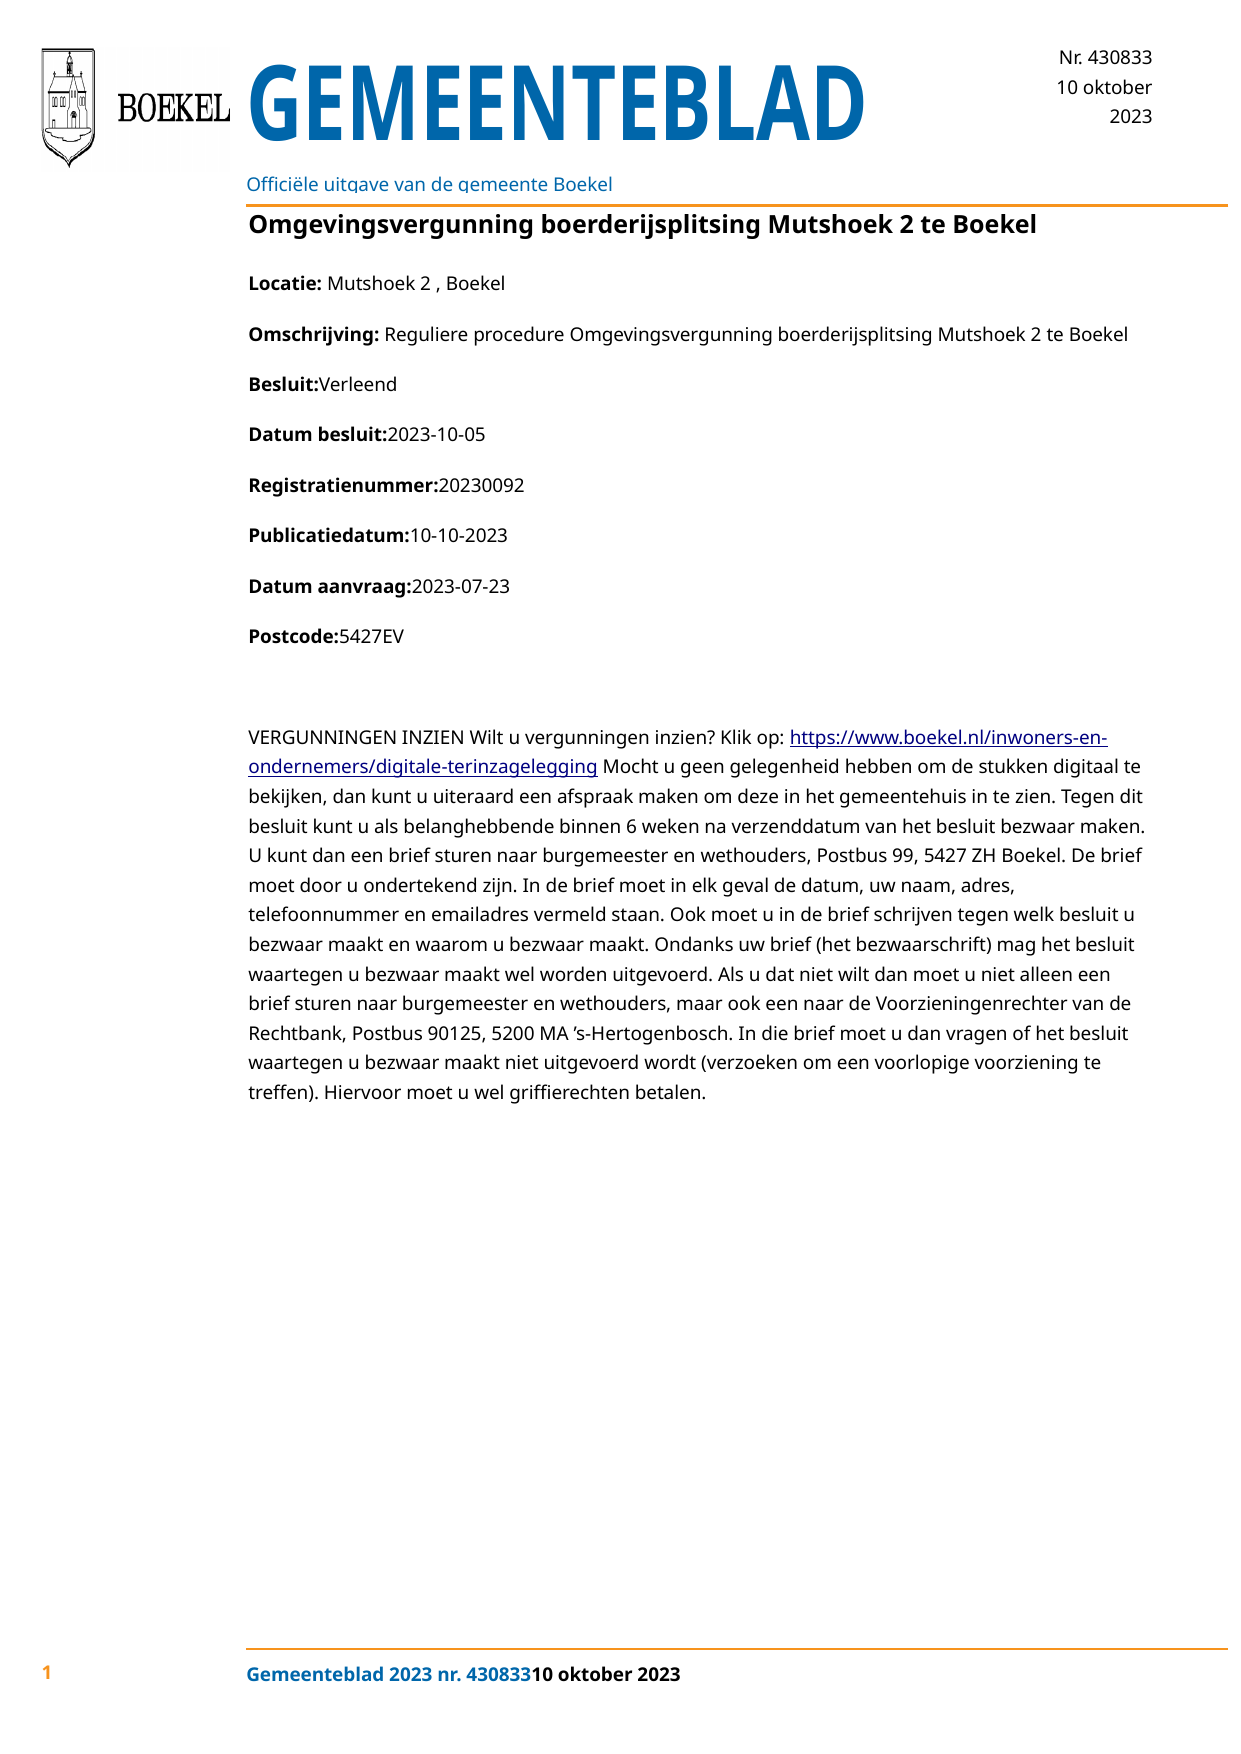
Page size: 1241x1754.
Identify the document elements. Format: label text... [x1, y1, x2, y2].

text Registratienummer:20230092 [248, 472, 1152, 498]
text Publicatiedatum:10-10-2023 [248, 522, 1152, 548]
picture [41, 47, 231, 172]
text Datum aanvraag:2023-07-23 [248, 573, 1152, 598]
text VERGUNNINGEN INZIEN Wilt u vergunningen inzien? Klik op: https://www.boekel.nl/inwoners-en-ondernemers/digitale-terinzagelegging Mocht u geen gelegenheid hebben om de stukken digitaal te bekijken, dan kunt u uiteraard een afspraak maken om deze in het gemeentehuis in te zien. Tegen dit besluit kunt u als belanghebbende binnen 6 weken na verzenddatum van het besluit bezwaar maken. U kunt dan een brief sturen naar burgemeester en wethouders, Postbus 99, 5427 ZH Boekel. De brief moet door u ondertekend zijn. In de brief moet in elk geval de datum, uw naam, adres, telefoonnummer en emailadres vermeld staan. Ook moet u in de brief schrijven tegen welk besluit u bezwaar maakt en waarom u bezwaar maakt. Ondanks uw brief (het bezwaarschrift) mag het besluit waartegen u bezwaar maakt wel worden uitgevoerd. Als u dat niet wilt dan moet u niet alleen een brief sturen naar burgemeester en wethouders, maar ook een naar de Voorzieningenrechter van de Rechtbank, Postbus 90125, 5200 MA ’s-Hertogenbosch. In die brief moet u dan vragen of het besluit waartegen u bezwaar maakt niet uitgevoerd wordt (verzoeken om een voorlopige voorziening te treffen). Hiervoor moet u wel griffierechten betalen. [248, 724, 1152, 1105]
text Datum besluit:2023-10-05 [248, 422, 1152, 447]
text Locatie: Mutshoek 2 , Boekel [248, 270, 1152, 296]
text Omschrijving: Reguliere procedure Omgevingsvergunning boerderijsplitsing Mutshoek 2 te Boekel [248, 321, 1152, 346]
text Besluit:Verleend [248, 371, 1152, 397]
text Omgevingsvergunning boerderijsplitsing Mutshoek 2 te Boekel [248, 207, 1152, 241]
text Postcode:5427EV [248, 623, 1152, 649]
